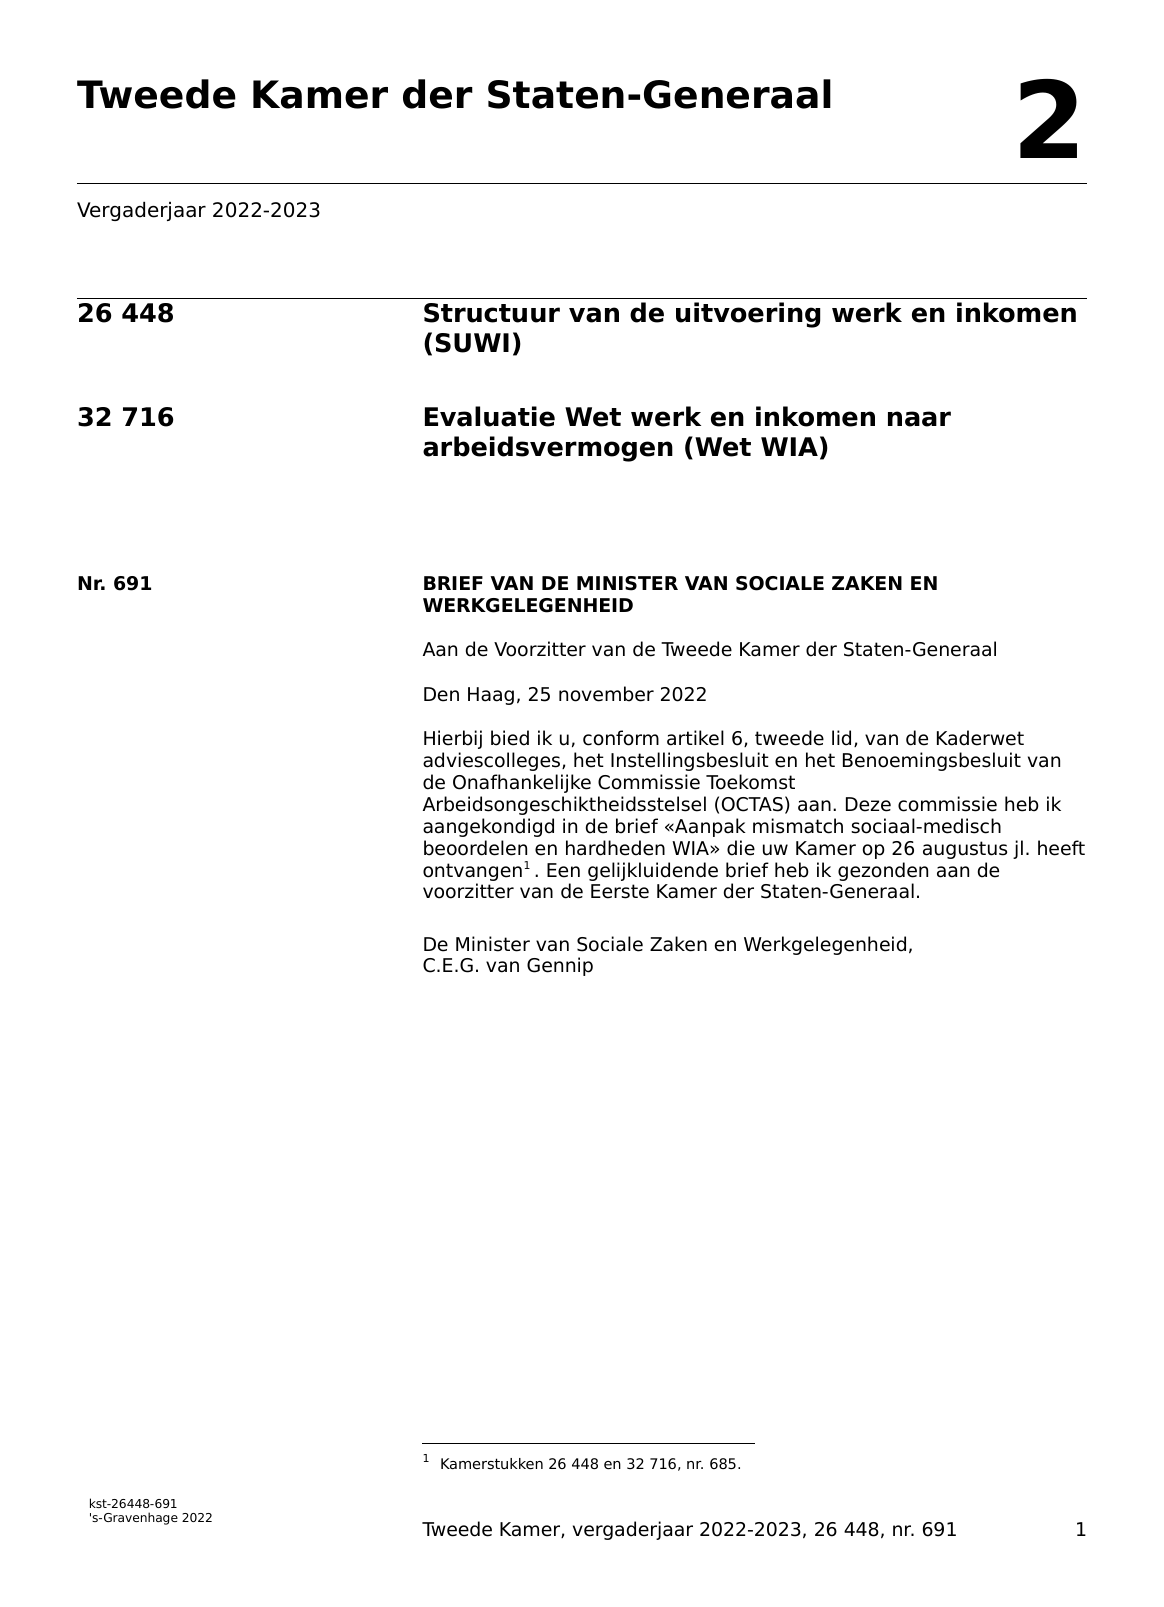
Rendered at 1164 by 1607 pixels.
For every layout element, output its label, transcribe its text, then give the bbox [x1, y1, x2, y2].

subtitle 32 716 Evaluatie Wet werk en inkomen naar arbeidsvermogen (Wet WIA) [77, 403, 1087, 462]
subtitle Nr. 691 BRIEF VAN DE MINISTER VAN SOCIALE ZAKEN EN WERKGELEGENHEID [77, 573, 1087, 617]
text De Minister van Sociale Zaken en Werkgelegenheid, C.E.G. van Gennip [422, 933, 1087, 977]
text Aan de Voorzitter van de Tweede Kamer der Staten-Generaal [422, 639, 1087, 661]
table_cell Vergaderjaar 2022-2023 [77, 184, 1087, 298]
subtitle 26 448 Structuur van de uitvoering werk en inkomen (SUWI) [77, 299, 1087, 358]
text 's-Gravenhage 2022 [88, 1511, 323, 1525]
table_header Tweede Kamer der Staten-Generaal [77, 59, 886, 183]
text Kamerstukken 26 448 en 32 716, nr. 685. [422, 1452, 1087, 1474]
text Hierbij bied ik u, conform artikel 6, tweede lid, van de Kaderwet adviescolleges, het Instellingsbesluit en het Benoemingsbesluit van de Onafhankelijke Commissie Toekomst Arbeidsongeschiktheidsstelsel (OCTAS) aan. Deze commissie heb ik aangekondigd in de brief «Aanpak mismatch sociaal-medisch beoordelen en hardheden WIA» die uw Kamer op 26 augustus jl. heeft ontvangen. Een gelijkluidende brief heb ik gezonden aan de voorzitter van de Eerste Kamer der Staten-Generaal. [422, 728, 1087, 903]
table_header 2 [886, 59, 1087, 183]
text kst-26448-691 [88, 1497, 323, 1511]
text Den Haag, 25 november 2022 [422, 683, 1087, 705]
